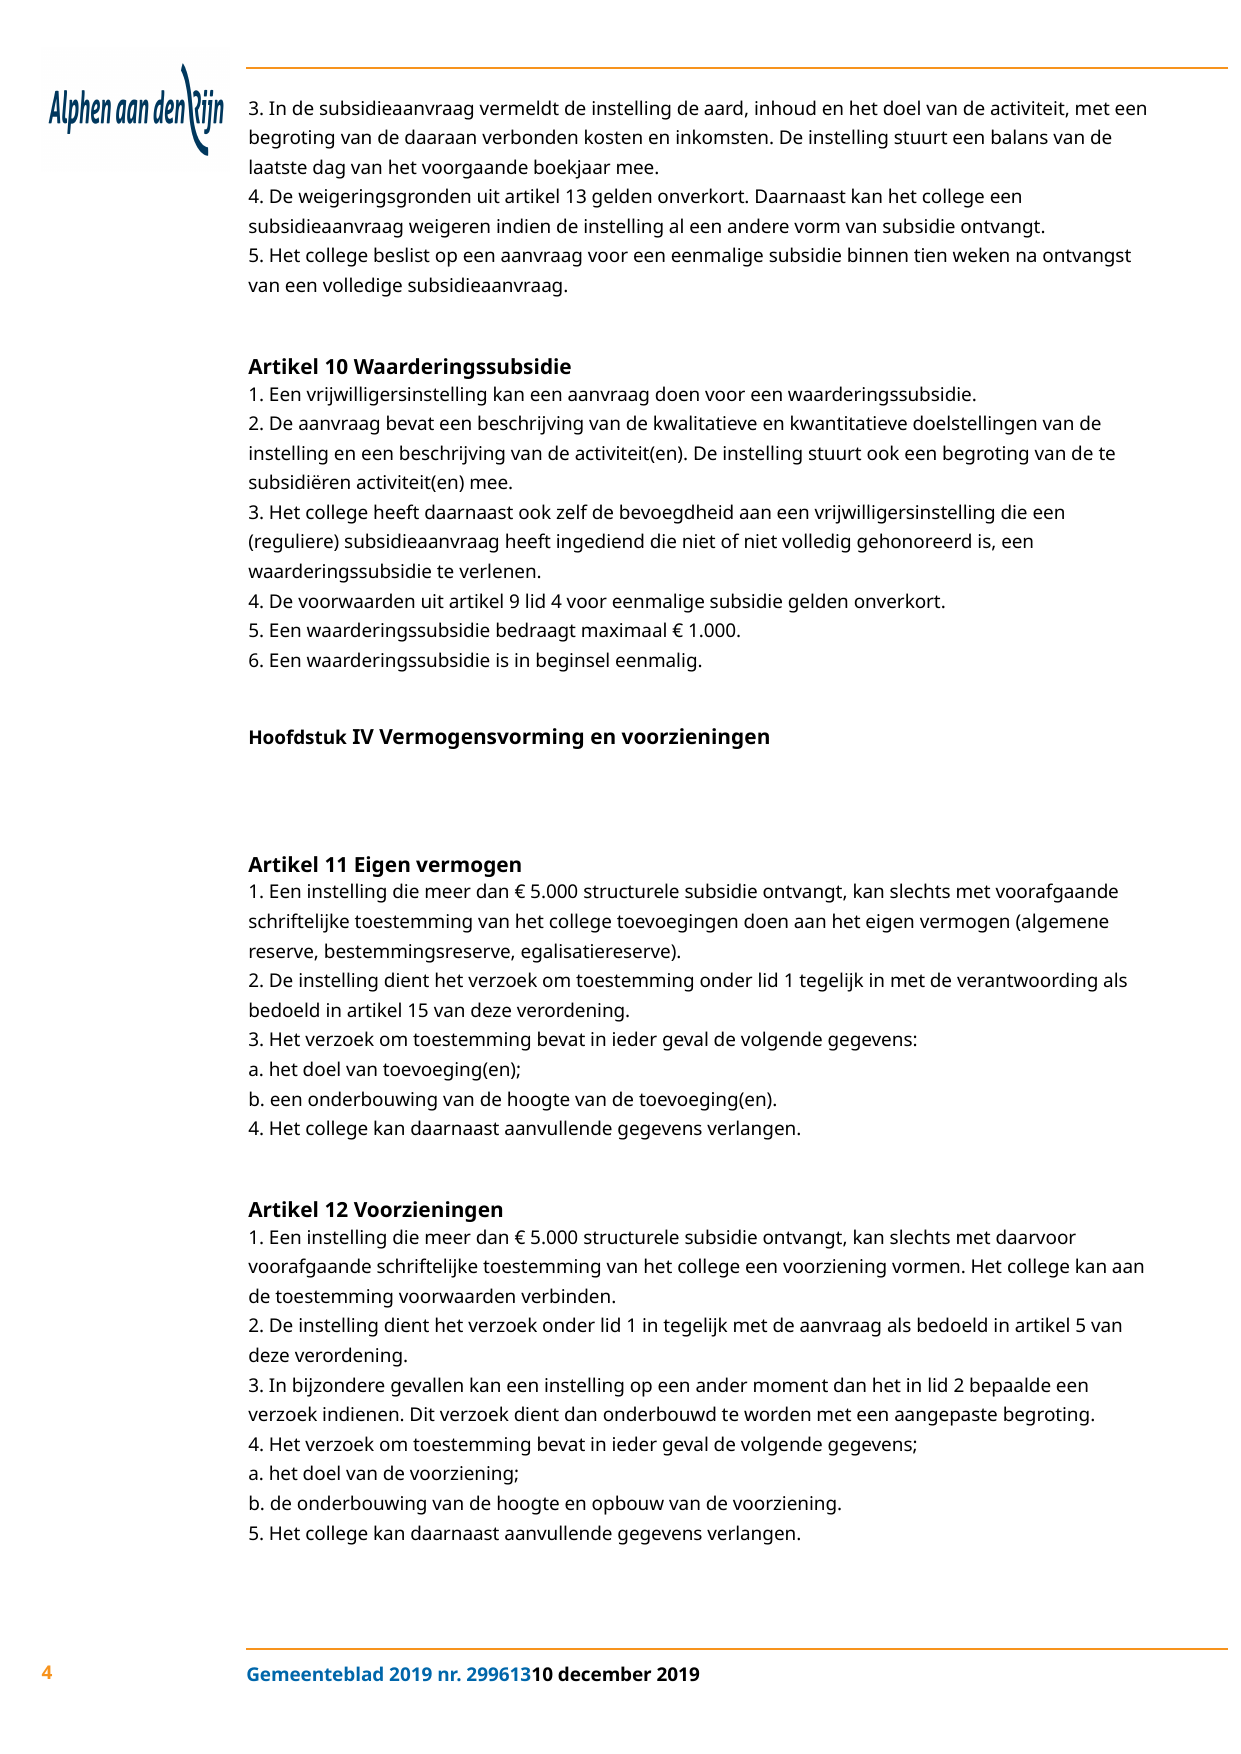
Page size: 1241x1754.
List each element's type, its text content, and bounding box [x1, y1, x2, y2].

text 1. Een instelling die meer dan € 5.000 structurele subsidie ontvangt, kan slechts met daarvoor voorafgaande schriftelijke toestemming van het college een voorziening vormen. Het college kan aan de toestemming voorwaarden verbinden. [248, 1224, 1152, 1309]
text 3. In bijzondere gevallen kan een instelling op een ander moment dan het in lid 2 bepaalde een verzoek indienen. Dit verzoek dient dan onderbouwd te worden met een aangepaste begroting. [248, 1372, 1152, 1427]
text 4. De weigeringsgronden uit artikel 13 gelden onverkort. Daarnaast kan het college een subsidieaanvraag weigeren indien de instelling al een andere vorm van subsidie ontvangt. [248, 183, 1152, 239]
picture [41, 47, 231, 172]
text 3. In de subsidieaanvraag vermeldt de instelling de aard, inhoud en het doel van de activiteit, met een begroting van de daaraan verbonden kosten en inkomsten. De instelling stuurt een balans van de laatste dag van het voorgaande boekjaar mee. [248, 95, 1152, 180]
text b. een onderbouwing van de hoogte van de toevoeging(en). [248, 1086, 1152, 1112]
text 5. Het college beslist op een aanvraag voor een eenmalige subsidie binnen tien weken na ontvangst van een volledige subsidieaanvraag. [248, 243, 1152, 298]
text 4. Het verzoek om toestemming bevat in ieder geval de volgende gegevens; [248, 1431, 1152, 1457]
text 4. De voorwaarden uit artikel 9 lid 4 voor eenmalige subsidie gelden onverkort. [248, 588, 1152, 613]
text 2. De instelling dient het verzoek onder lid 1 in tegelijk met de aanvraag als bedoeld in artikel 5 van deze verordening. [248, 1313, 1152, 1368]
text Artikel 10 Waarderingssubsidie [248, 352, 1152, 381]
text 6. Een waarderingssubsidie is in beginsel eenmalig. [248, 647, 1152, 673]
text b. de onderbouwing van de hoogte en opbouw van de voorziening. [248, 1490, 1152, 1516]
text 2. De aanvraag bevat een beschrijving van de kwalitatieve en kwantitatieve doelstellingen van de instelling en een beschrijving van de activiteit(en). De instelling stuurt ook een begroting van de te subsidiëren activiteit(en) mee. [248, 410, 1152, 495]
text 5. Het college kan daarnaast aanvullende gegevens verlangen. [248, 1520, 1152, 1545]
text Hoofdstuk IV Vermogensvorming en voorzieningen [248, 722, 1152, 751]
text 4. Het college kan daarnaast aanvullende gegevens verlangen. [248, 1115, 1152, 1141]
text a. het doel van de voorziening; [248, 1461, 1152, 1486]
text 3. Het verzoek om toestemming bevat in ieder geval de volgende gegevens: [248, 1027, 1152, 1052]
text 1. Een instelling die meer dan € 5.000 structurele subsidie ontvangt, kan slechts met voorafgaande schriftelijke toestemming van het college toevoegingen doen aan het eigen vermogen (algemene reserve, bestemmingsreserve, egalisatiereserve). [248, 879, 1152, 964]
text Artikel 11 Eigen vermogen [248, 850, 1152, 879]
text 3. Het college heeft daarnaast ook zelf de bevoegdheid aan een vrijwilligersinstelling die een (reguliere) subsidieaanvraag heeft ingediend die niet of niet volledig gehonoreerd is, een waarderingssubsidie te verlenen. [248, 499, 1152, 584]
text Artikel 12 Voorzieningen [248, 1195, 1152, 1224]
text a. het doel van toevoeging(en); [248, 1056, 1152, 1082]
text 2. De instelling dient het verzoek om toestemming onder lid 1 tegelijk in met de verantwoording als bedoeld in artikel 15 van deze verordening. [248, 967, 1152, 1023]
text 5. Een waarderingssubsidie bedraagt maximaal € 1.000. [248, 617, 1152, 643]
text 1. Een vrijwilligersinstelling kan een aanvraag doen voor een waarderingssubsidie. [248, 381, 1152, 406]
